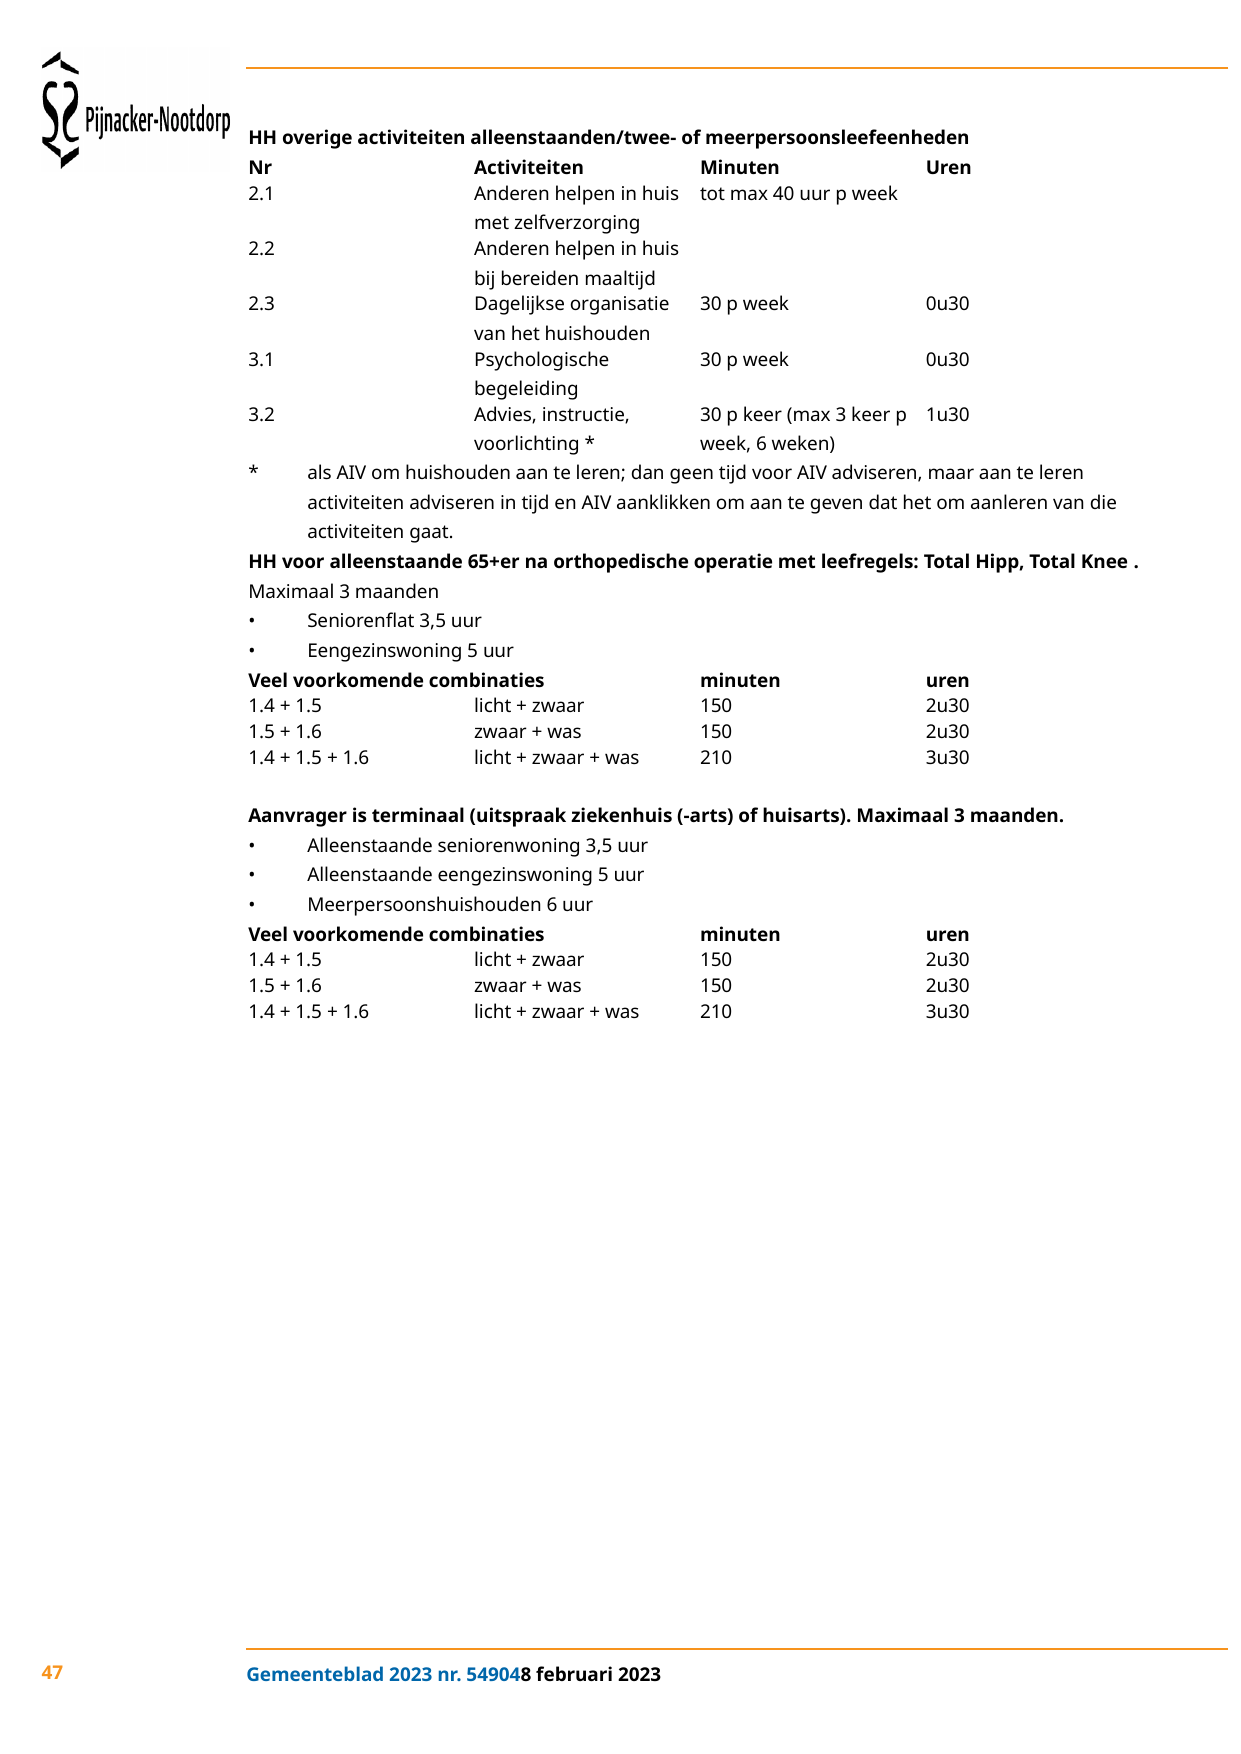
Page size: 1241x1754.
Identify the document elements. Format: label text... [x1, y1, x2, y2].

table_cell 30 p keer (max 3 keer p week, 6 weken) [700, 401, 926, 456]
table_header Activiteiten [474, 154, 700, 180]
text Aanvrager is terminaal (uitspraak ziekenhuis (-arts) of huisarts). Maximaal 3 maanden. [248, 802, 1152, 828]
table_cell zwaar + was [474, 973, 700, 998]
table_header Nr [248, 154, 474, 180]
table_cell Advies, instructie, voorlichting * [474, 401, 700, 456]
table_cell 210 [700, 998, 926, 1024]
table_cell zwaar + was [474, 718, 700, 744]
table_cell 3.2 [248, 401, 474, 456]
list Seniorenflat 3,5 uur [248, 607, 1152, 633]
table_cell Psychologische begeleiding [474, 346, 700, 401]
table_cell 1.5 + 1.6 [248, 973, 474, 998]
table_cell 150 [700, 693, 926, 718]
list Alleenstaande seniorenwoning 3,5 uur [248, 832, 1152, 858]
table_cell 1u30 [926, 401, 1152, 456]
table_cell 150 [700, 947, 926, 972]
table_cell 2u30 [926, 693, 1152, 718]
table_cell 0u30 [926, 290, 1152, 346]
table_cell licht + zwaar + was [474, 744, 700, 770]
table_cell 30 p week [700, 346, 926, 401]
table_header Veel voorkomende combinaties [248, 921, 700, 947]
list Meerpersoonshuishouden 6 uur [248, 891, 1152, 917]
table_cell licht + zwaar [474, 693, 700, 718]
table_cell 150 [700, 718, 926, 744]
text Maximaal 3 maanden [248, 578, 1152, 604]
table_header Veel voorkomende combinaties [248, 667, 700, 692]
list Alleenstaande eengezinswoning 5 uur [248, 862, 1152, 887]
table_cell licht + zwaar [474, 947, 700, 972]
table_cell 210 [700, 744, 926, 770]
table_cell 2.2 [248, 235, 474, 290]
table_cell Anderen helpen in huis met zelfverzorging [474, 180, 700, 235]
table_cell 1.4 + 1.5 + 1.6 [248, 744, 474, 770]
table_cell 2.1 [248, 180, 474, 235]
table_cell 1.4 + 1.5 [248, 693, 474, 718]
table_header minuten [700, 667, 926, 692]
text HH overige activiteiten alleenstaanden/twee- of meerpersoonsleefeenheden [248, 124, 1152, 150]
table_cell 1.5 + 1.6 [248, 718, 474, 744]
table_cell 150 [700, 973, 926, 998]
table_cell Dagelijkse organisatie van het huishouden [474, 290, 700, 346]
table_cell 0u30 [926, 346, 1152, 401]
table_header uren [926, 921, 1152, 947]
table_cell licht + zwaar + was [474, 998, 700, 1024]
table_cell 3u30 [926, 998, 1152, 1024]
table_cell 1.4 + 1.5 [248, 947, 474, 972]
table_cell 2u30 [926, 947, 1152, 972]
table_cell Anderen helpen in huis bij bereiden maaltijd [474, 235, 700, 290]
table_cell 30 p week [700, 290, 926, 346]
table_cell 1.4 + 1.5 + 1.6 [248, 998, 474, 1024]
list als AIV om huishouden aan te leren; dan geen tijd voor AIV adviseren, maar aan te leren activiteiten adviseren in tijd en AIV aanklikken om aan te geven dat het om aanleren van die activiteiten gaat. [248, 459, 1152, 544]
table_header Minuten [700, 154, 926, 180]
text HH voor alleenstaande 65+er na orthopedische operatie met leefregels: Total Hipp, Total Knee . [248, 548, 1152, 574]
table_cell 3u30 [926, 744, 1152, 770]
table_header Uren [926, 154, 1152, 180]
table_header uren [926, 667, 1152, 692]
picture [41, 47, 231, 172]
table_cell tot max 40 uur p week [700, 180, 1152, 290]
table_cell 2u30 [926, 718, 1152, 744]
table_cell 2u30 [926, 973, 1152, 998]
list Eengezinswoning 5 uur [248, 637, 1152, 663]
table_cell 3.1 [248, 346, 474, 401]
table_header minuten [700, 921, 926, 947]
table_cell 2.3 [248, 290, 474, 346]
